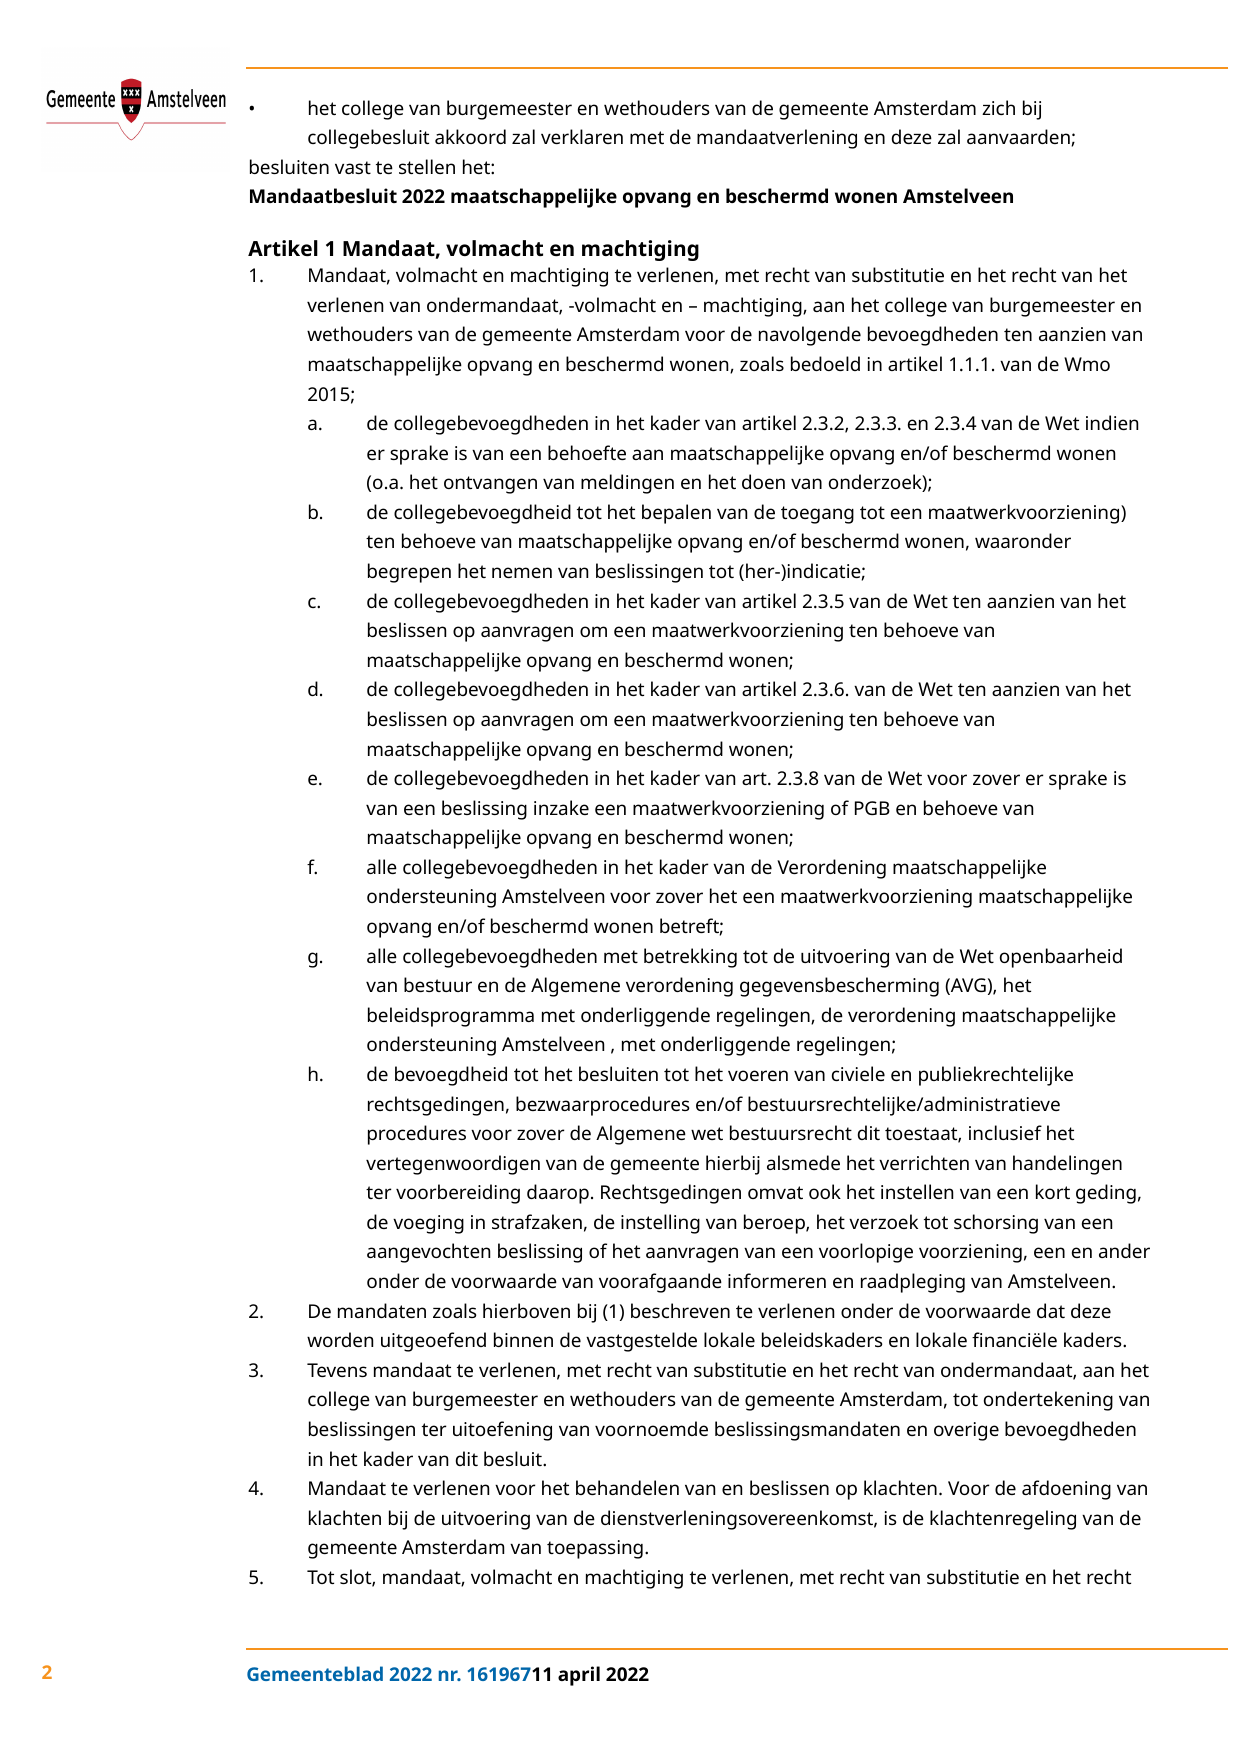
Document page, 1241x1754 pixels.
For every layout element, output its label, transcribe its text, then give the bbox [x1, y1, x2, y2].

list De mandaten zoals hierboven bij (1) beschreven te verlenen onder de voorwaarde dat deze worden uitgeoefend binnen de vastgestelde lokale beleidskaders en lokale financiële kaders. [248, 1298, 1152, 1353]
list Mandaat, volmacht en machtiging te verlenen, met recht van substitutie en het recht van het verlenen van ondermandaat, -volmacht en – machtiging, aan het college van burgemeester en wethouders van de gemeente Amsterdam voor de navolgende bevoegdheden ten aanzien van maatschappelijke opvang en beschermd wonen, zoals bedoeld in artikel 1.1.1. van de Wmo 2015; [248, 262, 1152, 406]
text Mandaatbesluit 2022 maatschappelijke opvang en beschermd wonen Amstelveen [248, 183, 1152, 209]
text Artikel 1 Mandaat, volmacht en machtiging [248, 234, 1152, 262]
list de collegebevoegdheden in het kader van artikel 2.3.2, 2.3.3. en 2.3.4 van de Wet indien er sprake is van een behoefte aan maatschappelijke opvang en/of beschermd wonen (o.a. het ontvangen van meldingen en het doen van onderzoek); [307, 410, 1152, 495]
list de collegebevoegdheden in het kader van art. 2.3.8 van de Wet voor zover er sprake is van een beslissing inzake een maatwerkvoorziening of PGB en behoeve van maatschappelijke opvang en beschermd wonen; [307, 765, 1152, 850]
list de collegebevoegdheid tot het bepalen van de toegang tot een maatwerkvoorziening) ten behoeve van maatschappelijke opvang en/of beschermd wonen, waaronder begrepen het nemen van beslissingen tot (her-)indicatie; [307, 499, 1152, 584]
list het college van burgemeester en wethouders van de gemeente Amsterdam zich bij collegebesluit akkoord zal verklaren met de mandaatverlening en deze zal aanvaarden; [248, 95, 1152, 150]
text besluiten vast te stellen het: [248, 154, 1152, 180]
picture [41, 47, 231, 172]
list alle collegebevoegdheden met betrekking tot de uitvoering van de Wet openbaarheid van bestuur en de Algemene verordening gegevensbescherming (AVG), het beleidsprogramma met onderliggende regelingen, de verordening maatschappelijke ondersteuning Amstelveen , met onderliggende regelingen; [307, 943, 1152, 1057]
list Tevens mandaat te verlenen, met recht van substitutie en het recht van ondermandaat, aan het college van burgemeester en wethouders van de gemeente Amsterdam, tot ondertekening van beslissingen ter uitoefening van voornoemde beslissingsmandaten en overige bevoegdheden in het kader van dit besluit. [248, 1357, 1152, 1471]
list alle collegebevoegdheden in het kader van de Verordening maatschappelijke ondersteuning Amstelveen voor zover het een maatwerkvoorziening maatschappelijke opvang en/of beschermd wonen betreft; [307, 854, 1152, 939]
list de bevoegdheid tot het besluiten tot het voeren van civiele en publiekrechtelijke rechtsgedingen, bezwaarprocedures en/of bestuursrechtelijke/administratieve procedures voor zover de Algemene wet bestuursrecht dit toestaat, inclusief het vertegenwoordigen van de gemeente hierbij alsmede het verrichten van handelingen ter voorbereiding daarop. Rechtsgedingen omvat ook het instellen van een kort geding, de voeging in strafzaken, de instelling van beroep, het verzoek tot schorsing van een aangevochten beslissing of het aanvragen van een voorlopige voorziening, een en ander onder de voorwaarde van voorafgaande informeren en raadpleging van Amstelveen. [307, 1061, 1152, 1294]
list de collegebevoegdheden in het kader van artikel 2.3.5 van de Wet ten aanzien van het beslissen op aanvragen om een maatwerkvoorziening ten behoeve van maatschappelijke opvang en beschermd wonen; [307, 588, 1152, 673]
list Tot slot, mandaat, volmacht en machtiging te verlenen, met recht van substitutie en het recht [248, 1564, 1152, 1590]
list Mandaat te verlenen voor het behandelen van en beslissen op klachten. Voor de afdoening van klachten bij de uitvoering van de dienstverleningsovereenkomst, is de klachtenregeling van de gemeente Amsterdam van toepassing. [248, 1475, 1152, 1560]
list de collegebevoegdheden in het kader van artikel 2.3.6. van de Wet ten aanzien van het beslissen op aanvragen om een maatwerkvoorziening ten behoeve van maatschappelijke opvang en beschermd wonen; [307, 677, 1152, 761]
